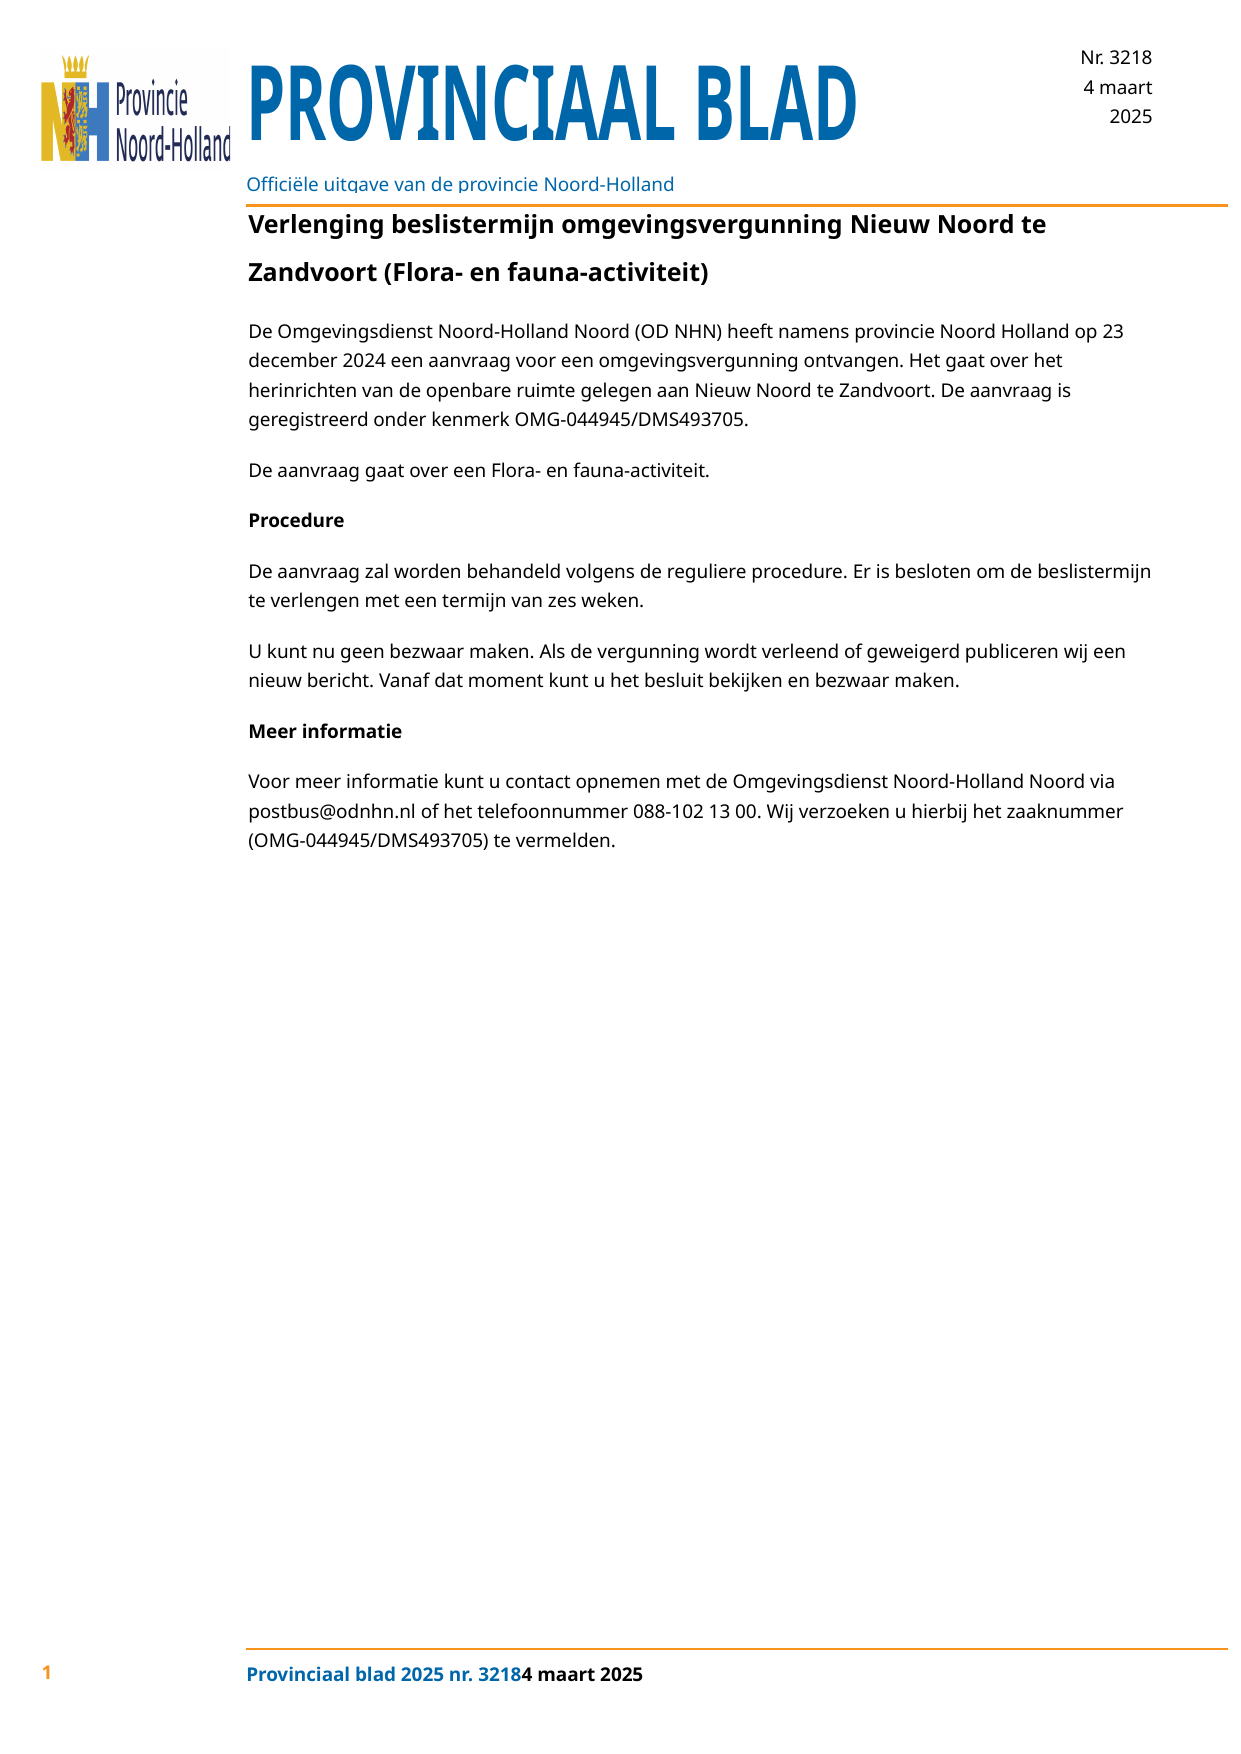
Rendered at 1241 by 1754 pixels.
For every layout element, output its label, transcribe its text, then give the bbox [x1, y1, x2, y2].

text Verlenging beslistermijn omgevingsvergunning Nieuw Noord te Zandvoort (Flora- en fauna-activiteit) [248, 207, 1152, 288]
text De aanvraag gaat over een Flora- en fauna-activiteit. [248, 457, 1152, 483]
text Procedure [248, 507, 1152, 533]
text Meer informatie [248, 718, 1152, 744]
text De Omgevingsdienst Noord-Holland Noord (OD NHN) heeft namens provincie Noord Holland op 23 december 2024 een aanvraag voor een omgevingsvergunning ontvangen. Het gaat over het herinrichten van de openbare ruimte gelegen aan Nieuw Noord te Zandvoort. De aanvraag is geregistreerd onder kenmerk OMG-044945/DMS493705. [248, 318, 1152, 432]
picture [41, 47, 231, 172]
text Voor meer informatie kunt u contact opnemen met de Omgevingsdienst Noord-Holland Noord via postbus@odnhn.nl of het telefoonnummer 088-102 13 00. Wij verzoeken u hierbij het zaaknummer (OMG-044945/DMS493705) te vermelden. [248, 768, 1152, 853]
text De aanvraag zal worden behandeld volgens de reguliere procedure. Er is besloten om de beslistermijn te verlengen met een termijn van zes weken. [248, 558, 1152, 613]
text U kunt nu geen bezwaar maken. Als de vergunning wordt verleend of geweigerd publiceren wij een nieuw bericht. Vanaf dat moment kunt u het besluit bekijken en bezwaar maken. [248, 638, 1152, 693]
